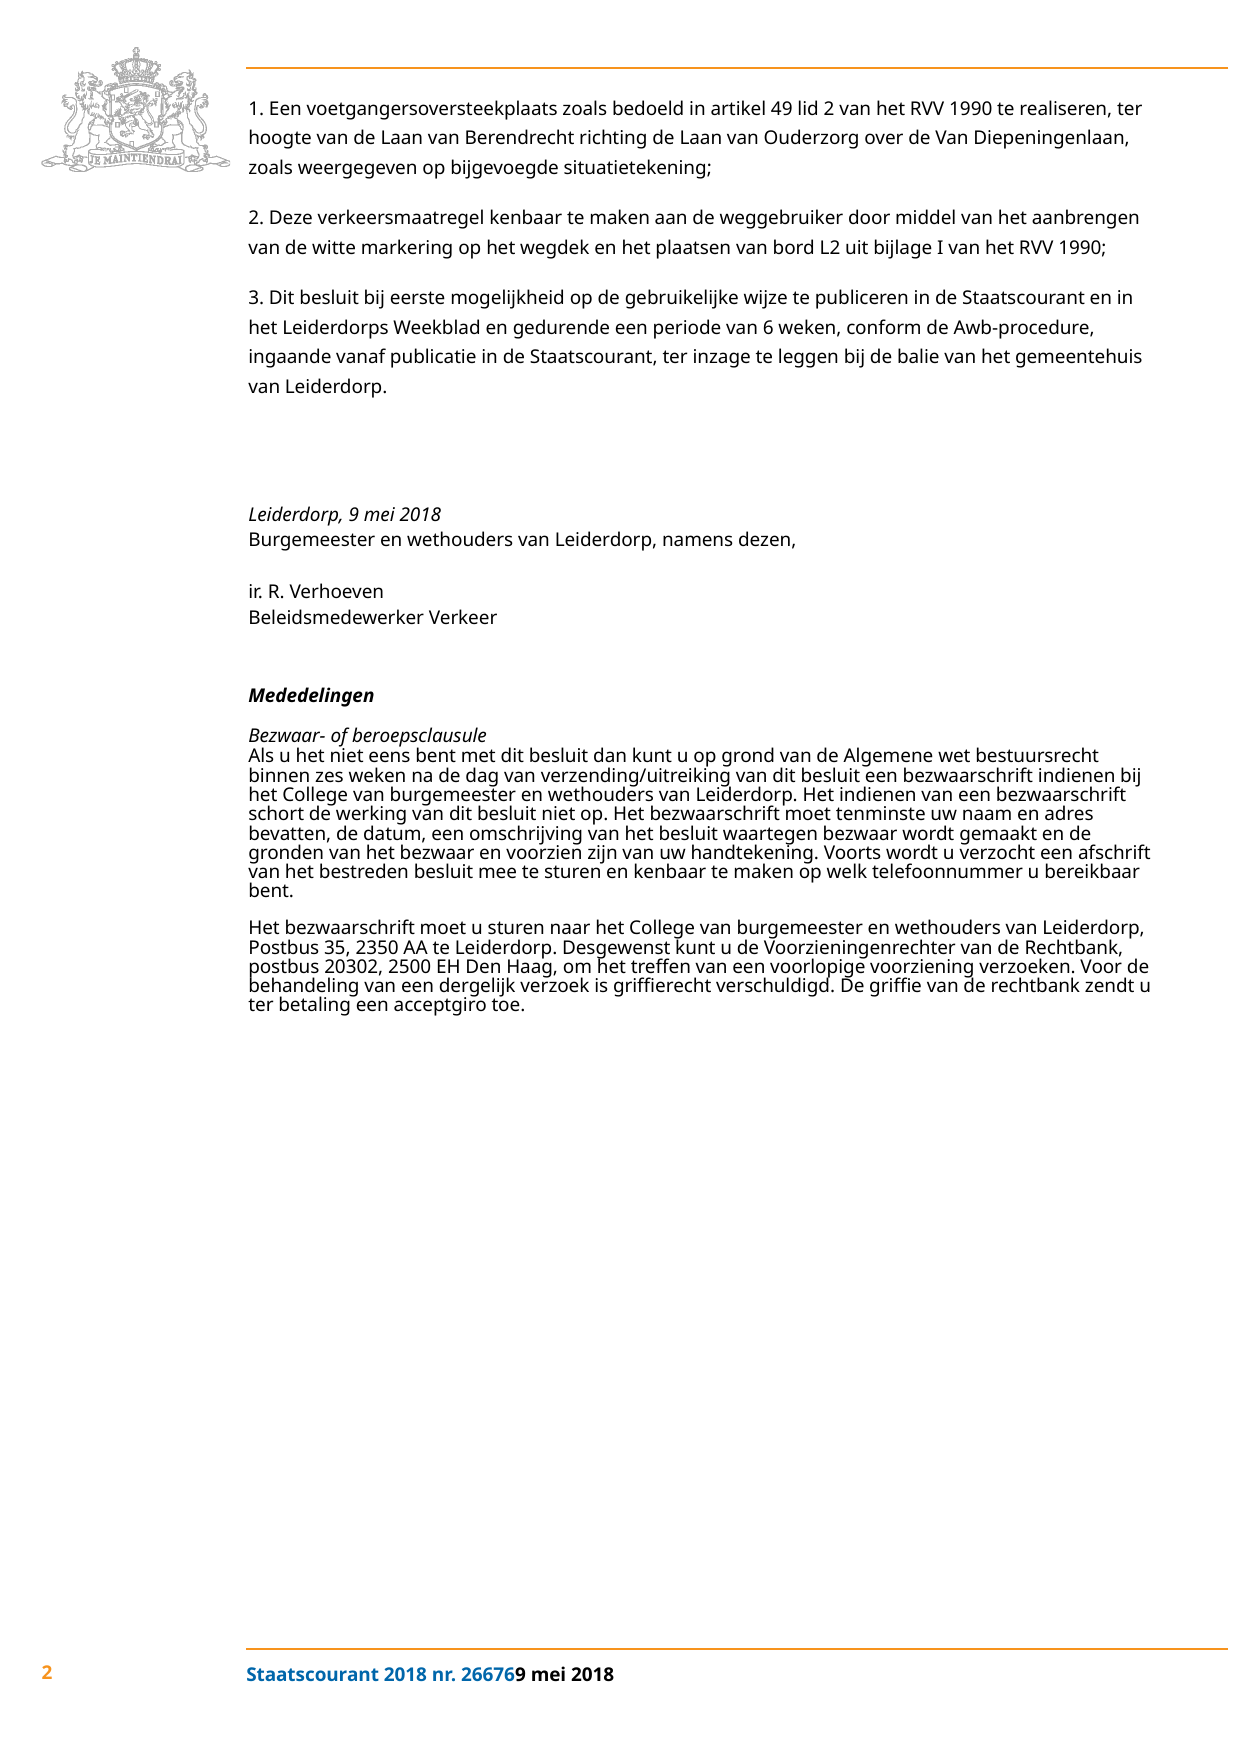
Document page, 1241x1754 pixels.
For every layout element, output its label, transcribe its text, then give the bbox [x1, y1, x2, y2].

text Leiderdorp, 9 mei 2018 [248, 501, 1152, 527]
text Beleidsmedewerker Verkeer [248, 604, 1152, 629]
text 3. Dit besluit bij eerste mogelijkheid op de gebruikelijke wijze te publiceren in de Staatscourant en in het Leiderdorps Weekblad en gedurende een periode van 6 weken, conform de Awb-procedure, ingaande vanaf publicatie in de Staatscourant, ter inzage te leggen bij de balie van het gemeentehuis van Leiderdorp. [248, 284, 1152, 399]
text 2. Deze verkeersmaatregel kenbaar te maken aan de weggebruiker door middel van het aanbrengen van de witte markering op het wegdek en het plaatsen van bord L2 uit bijlage I van het RVV 1990; [248, 204, 1152, 260]
picture [41, 47, 231, 172]
text Het bezwaarschrift moet u sturen naar het College van burgemeester en wethouders van Leiderdorp, Postbus 35, 2350 AA te Leiderdorp. Desgewenst kunt u de Voorzieningenrechter van de Rechtbank, postbus 20302, 2500 EH Den Haag, om het treffen van een voorlopige voorziening verzoeken. Voor de behandeling van een dergelijk verzoek is griffierecht verschuldigd. De griffie van de rechtbank zendt u ter betaling een acceptgiro toe. [248, 919, 1152, 1016]
text 1. Een voetgangersoversteekplaats zoals bedoeld in artikel 49 lid 2 van het RVV 1990 te realiseren, ter hoogte van de Laan van Berendrecht richting de Laan van Ouderzorg over de Van Diepeningenlaan, zoals weergegeven op bijgevoegde situatietekening; [248, 95, 1152, 180]
text Als u het niet eens bent met dit besluit dan kunt u op grond van de Algemene wet bestuursrecht binnen zes weken na de dag van verzending/uitreiking van dit besluit een bezwaarschrift indienen bij het College van burgemeester en wethouders van Leiderdorp. Het indienen van een bezwaarschrift schort de werking van dit besluit niet op. Het bezwaarschrift moet tenminste uw naam en adres bevatten, de datum, een omschrijving van het besluit waartegen bezwaar wordt gemaakt en de gronden van het bezwaar en voorzien zijn van uw handtekening. Voorts wordt u verzocht een afschrift van het bestreden besluit mee te sturen en kenbaar te maken op welk telefoonnummer u bereikbaar bent. [248, 747, 1152, 902]
text Burgemeester en wethouders van Leiderdorp, namens dezen, [248, 527, 1152, 552]
text Bezwaar- of beroepsclausule [248, 722, 1152, 747]
text Mededelingen [248, 682, 1152, 708]
text ir. R. Verhoeven [248, 578, 1152, 604]
